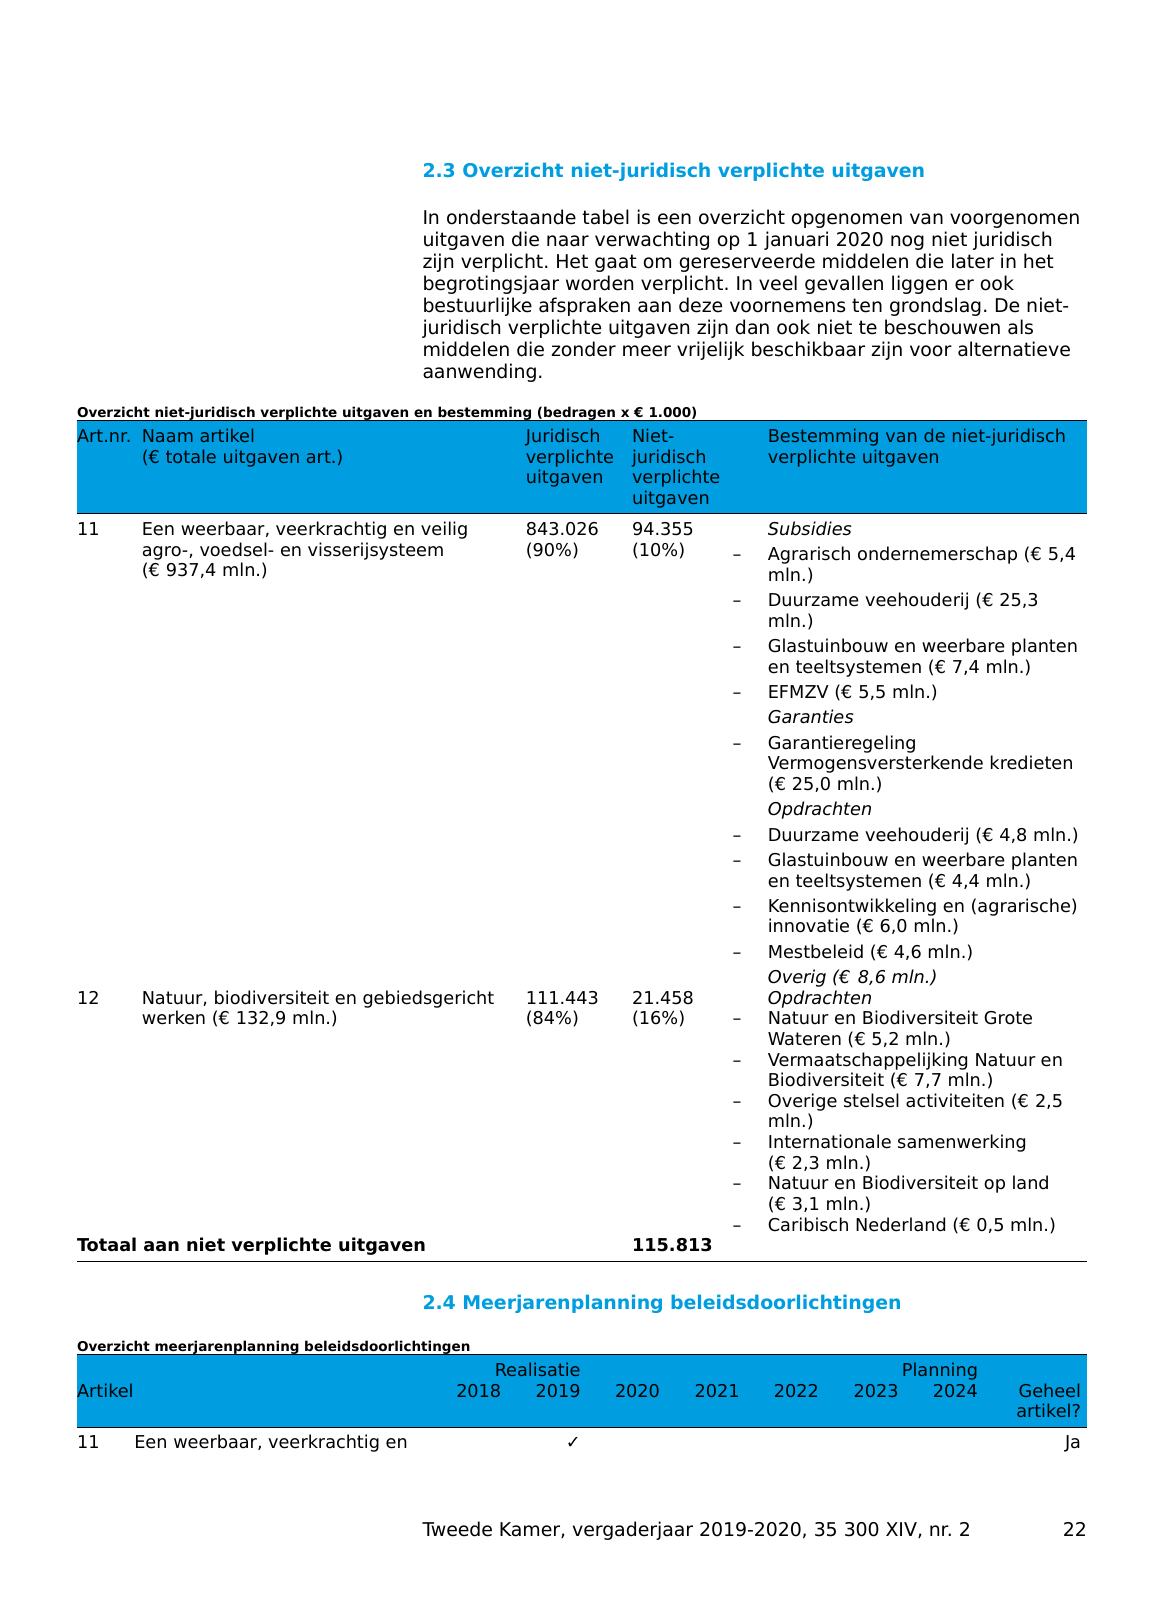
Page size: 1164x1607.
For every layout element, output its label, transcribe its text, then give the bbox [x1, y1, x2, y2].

table_cell Totaal aan niet verplichte uitgaven [77, 1235, 626, 1261]
table_cell Artikel [77, 1381, 427, 1427]
table_cell Garantieregeling Vermogensversterkende kredieten (€ 25,0 mln.) [762, 728, 1087, 794]
table_cell Planning [586, 1355, 984, 1381]
table_cell 21.458 (16%) [626, 988, 732, 1235]
table_cell – [732, 1215, 762, 1235]
table_cell EFMZV (€ 5,5 mln.) [762, 678, 1087, 703]
table_cell 2019 [507, 1381, 586, 1427]
table_cell [984, 1355, 1087, 1381]
table_cell Natuur, biodiversiteit en gebiedsgericht werken (€ 132,9 mln.) [136, 988, 519, 1235]
table_cell [77, 1355, 427, 1381]
table_cell – [732, 1050, 762, 1091]
table_cell [428, 1428, 507, 1453]
table_cell 843.026 (90%) [520, 514, 626, 988]
table_cell 11 [77, 1428, 128, 1453]
table_cell 2020 [586, 1381, 666, 1427]
table_cell – [732, 586, 762, 631]
table_cell 2021 [666, 1381, 745, 1427]
table_cell – [732, 728, 762, 794]
table_cell 115.813 [626, 1235, 732, 1261]
table_cell 2022 [745, 1381, 825, 1427]
table_cell Bestemming van de niet-juridisch verplichte uitgaven [762, 421, 1087, 513]
table_header Overzicht niet-juridisch verplichte uitgaven en bestemming (bedragen x € 1.000) [77, 405, 1087, 420]
table_cell – [732, 1008, 762, 1049]
table_cell Duurzame veehouderij (€ 4,8 mln.) [762, 820, 1087, 845]
table_cell 12 [77, 988, 136, 1235]
table_cell 2018 [428, 1381, 507, 1427]
table_cell Overig (€ 8,6 mln.) [762, 963, 1087, 988]
table_cell – [732, 1091, 762, 1132]
subtitle 2.4 Meerjarenplanning beleidsdoorlichtingen [422, 1292, 1087, 1313]
table_cell [732, 514, 762, 539]
table_cell 2024 [904, 1381, 984, 1427]
table_cell ✓ [507, 1428, 586, 1453]
table_cell Natuur en Biodiversiteit Grote Wateren (€ 5,2 mln.) [762, 1008, 1087, 1049]
table_cell – [732, 891, 762, 937]
table_cell [732, 703, 762, 728]
table_cell Duurzame veehouderij (€ 25,3 mln.) [762, 586, 1087, 631]
table_cell Natuur en Biodiversiteit op land (€ 3,1 mln.) [762, 1173, 1087, 1214]
table_cell Subsidies [762, 514, 1087, 539]
table_cell [586, 1428, 666, 1453]
table_cell 111.443 (84%) [520, 988, 626, 1235]
table_cell Opdrachten [762, 795, 1087, 820]
table_cell Glastuinbouw en weerbare planten en teeltsystemen (€ 7,4 mln.) [762, 631, 1087, 677]
table_cell Art.nr. [77, 421, 136, 513]
table_cell – [732, 937, 762, 962]
table_cell Garanties [762, 703, 1087, 728]
table_cell 2023 [825, 1381, 904, 1427]
table_cell Caribisch Nederland (€ 0,5 mln.) [762, 1215, 1087, 1235]
table_cell [745, 1428, 825, 1453]
table_cell – [732, 1132, 762, 1173]
table_cell [732, 963, 762, 988]
table_cell [732, 988, 762, 1008]
table_cell Agrarisch ondernemerschap (€ 5,4 mln.) [762, 540, 1087, 586]
table_cell [666, 1428, 745, 1453]
table_cell Overige stelsel activiteiten (€ 2,5 mln.) [762, 1091, 1087, 1132]
table_cell Mestbeleid (€ 4,6 mln.) [762, 937, 1087, 962]
table_cell Niet-juridisch verplichte uitgaven [626, 421, 732, 513]
table_cell Realisatie [428, 1355, 586, 1381]
table_cell Juridisch verplichte uitgaven [520, 421, 626, 513]
subtitle 2.3 Overzicht niet-juridisch verplichte uitgaven [422, 160, 1087, 182]
table_cell [732, 421, 762, 513]
table_cell – [732, 540, 762, 586]
table_cell – [732, 820, 762, 845]
table_cell Vermaatschappelijking Natuur en Biodiversiteit (€ 7,7 mln.) [762, 1050, 1087, 1091]
table_cell – [732, 845, 762, 891]
table_cell Een weerbaar, veerkrachtig en [128, 1428, 427, 1453]
table_cell Geheel artikel? [984, 1381, 1087, 1427]
table_cell [825, 1428, 904, 1453]
table_cell [904, 1428, 984, 1453]
text In onderstaande tabel is een overzicht opgenomen van voorgenomen uitgaven die naar verwachting op 1 januari 2020 nog niet juridisch zijn verplicht. Het gaat om gereserveerde middelen die later in het begrotingsjaar worden verplicht. In veel gevallen liggen er ook bestuurlijke afspraken aan deze voornemens ten grondslag. De niet-juridisch verplichte uitgaven zijn dan ook niet te beschouwen als middelen die zonder meer vrijelijk beschikbaar zijn voor alternatieve aanwending. [422, 207, 1087, 383]
table_cell – [732, 1173, 762, 1214]
table_cell Naam artikel (€ totale uitgaven art.) [136, 421, 519, 513]
table_cell Kennisontwikkeling en (agrarische) innovatie (€ 6,0 mln.) [762, 891, 1087, 937]
table_cell Glastuinbouw en weerbare planten en teeltsystemen (€ 4,4 mln.) [762, 845, 1087, 891]
table_cell [762, 1235, 1087, 1261]
table_cell Een weerbaar, veerkrachtig en veilig agro-, voedsel- en visserijsysteem (€ 937,4 mln.) [136, 514, 519, 988]
table_cell – [732, 678, 762, 703]
table_cell 94.355 (10%) [626, 514, 732, 988]
table_cell [732, 1235, 762, 1261]
table_cell [732, 795, 762, 820]
table_cell Opdrachten [762, 988, 1087, 1008]
table_header Overzicht meerjarenplanning beleidsdoorlichtingen [77, 1339, 1087, 1354]
table_cell – [732, 631, 762, 677]
table_cell 11 [77, 514, 136, 988]
table_cell Ja [984, 1428, 1087, 1453]
table_cell Internationale samenwerking (€ 2,3 mln.) [762, 1132, 1087, 1173]
